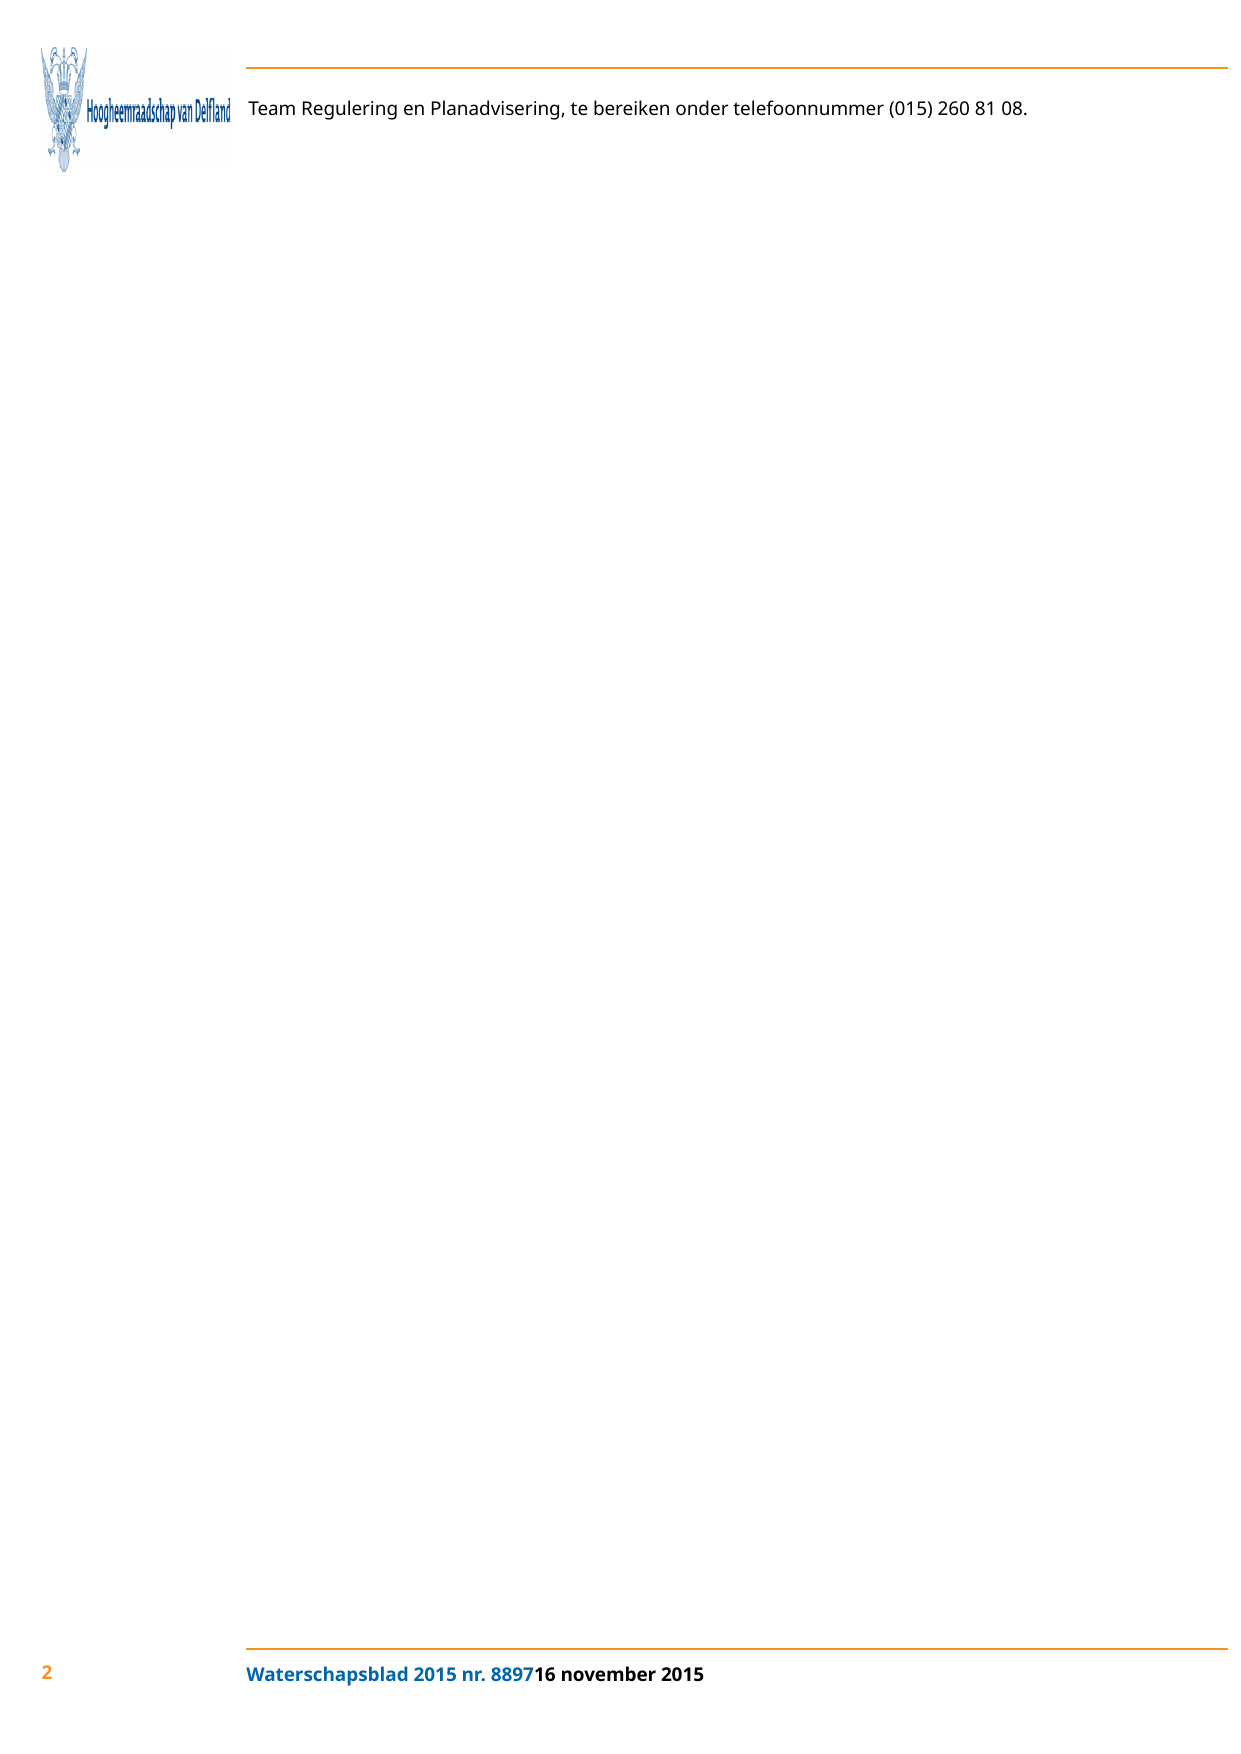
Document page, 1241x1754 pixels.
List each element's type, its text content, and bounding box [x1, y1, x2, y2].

picture [41, 47, 231, 172]
text Team Regulering en Planadvisering, te bereiken onder telefoonnummer (015) 260 81 08. [248, 95, 1152, 121]
